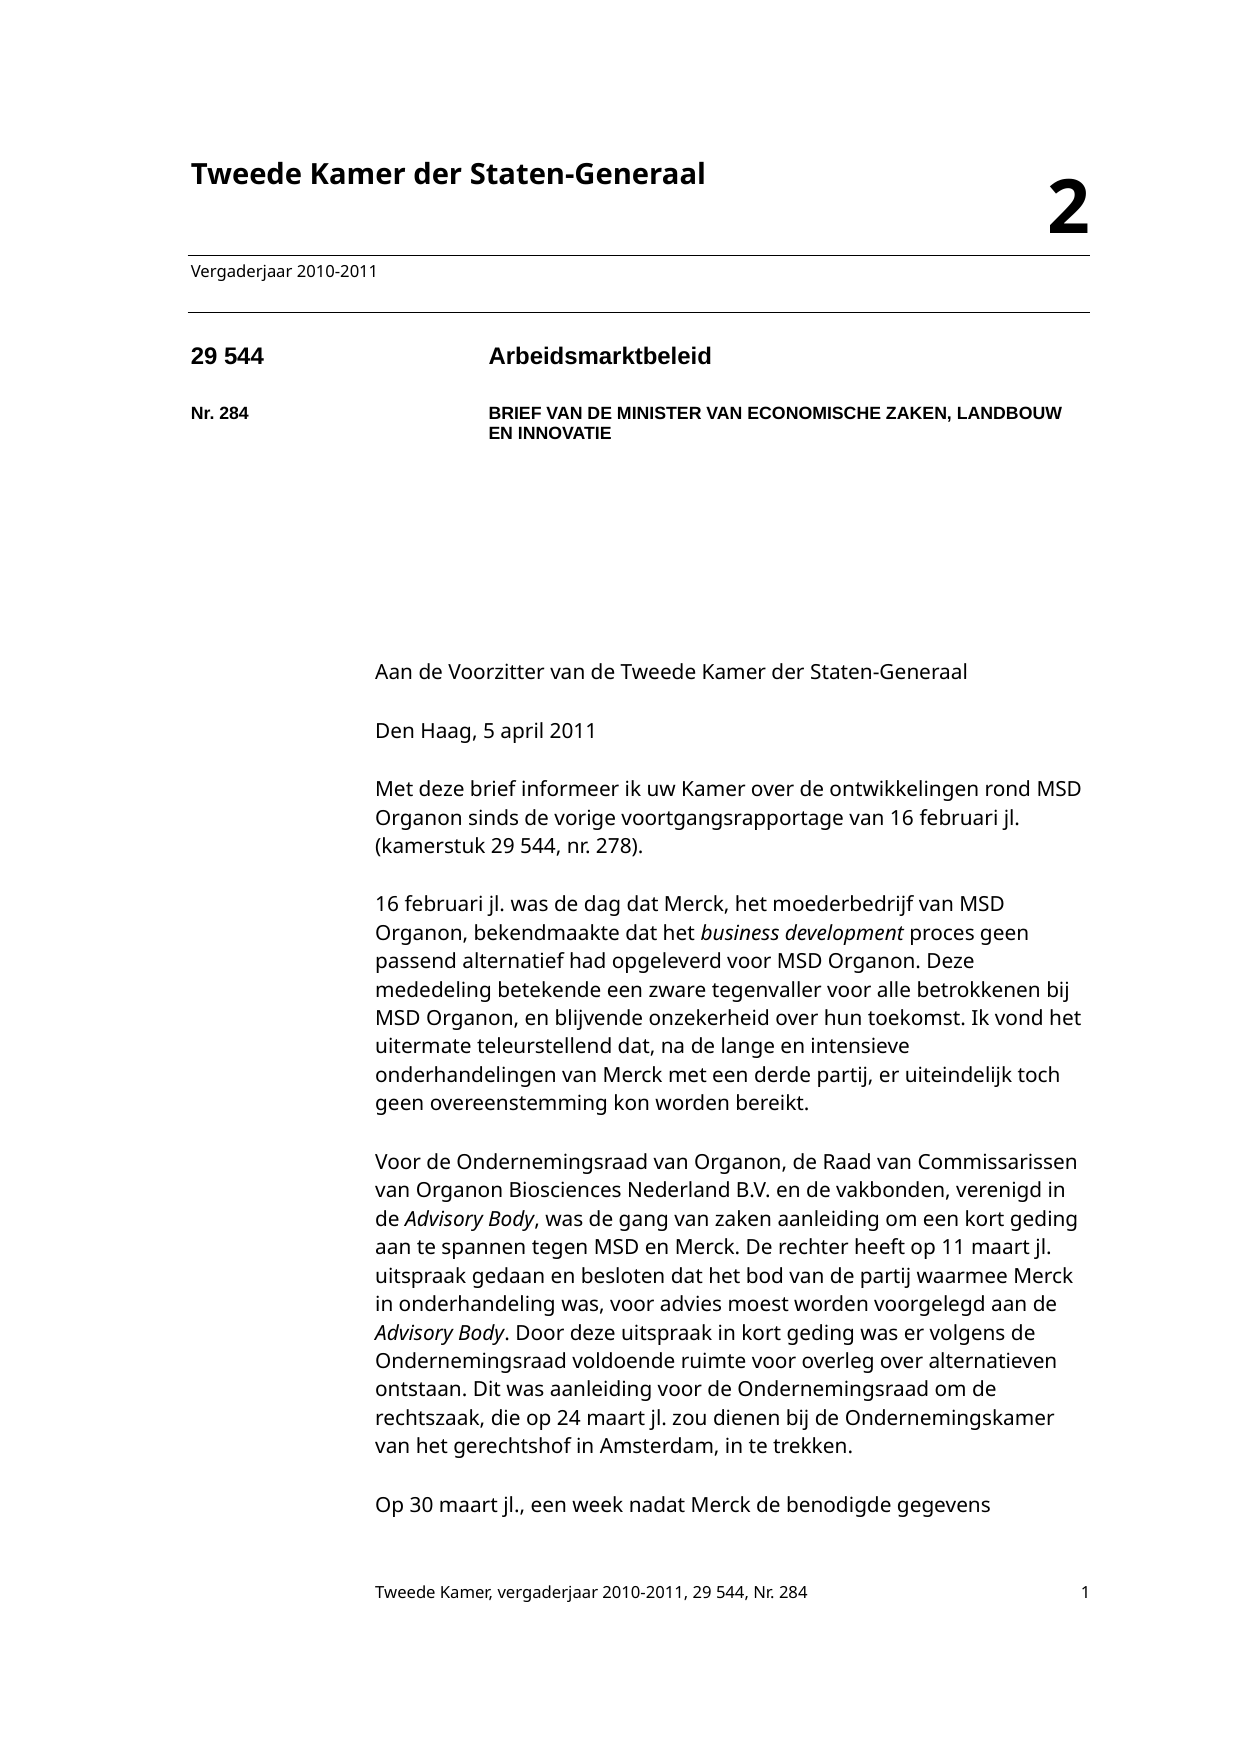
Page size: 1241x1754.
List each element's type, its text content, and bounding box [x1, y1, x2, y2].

table_cell BRIEF VAN DE MINISTER VAN ECONOMISCHE ZAKEN, LANDBOUW EN INNOVATIE [485, 399, 1090, 539]
text Den Haag, 5 april 2011 [375, 716, 1090, 744]
text Voor de Ondernemingsraad van Organon, de Raad van Commissarissen van Organon Biosciences Nederland B.V. en de vakbonden, verenigd in de Advisory Body, was de gang van zaken aanleiding om een kort geding aan te spannen tegen MSD en Merck. De rechter heeft op 11 maart jl. uitspraak gedaan en besloten dat het bod van de partij waarmee Merck in onderhandeling was, voor advies moest worden voorgelegd aan de Advisory Body. Door deze uitspraak in kort geding was er volgens de Ondernemingsraad voldoende ruimte voor overleg over alternatieven ontstaan. Dit was aanleiding voor de Ondernemingsraad om de rechtszaak, die op 24 maart jl. zou dienen bij de Ondernemingskamer van het gerechtshof in Amsterdam, in te trekken. [375, 1147, 1090, 1460]
text Aan de Voorzitter van de Tweede Kamer der Staten-Generaal [375, 657, 1090, 686]
table_cell Arbeidsmarktbeleid [485, 339, 1090, 399]
table_cell Nr. 284 [188, 399, 485, 539]
table_cell [485, 256, 1090, 312]
text Met deze brief informeer ik uw Kamer over de ontwikkelingen rond MSD Organon sinds de vorige voortgangsrapportage van 16 februari jl. (kamerstuk 29 544, nr. 278). [375, 774, 1090, 859]
table_cell Vergaderjaar 2010-2011 [188, 256, 485, 312]
text Op 30 maart jl., een week nadat Merck de benodigde gegevens [375, 1490, 1090, 1518]
table_header 2 [910, 150, 1090, 255]
table_cell 29 544 [188, 339, 485, 399]
text 16 februari jl. was de dag dat Merck, het moederbedrijf van MSD Organon, bekendmaakte dat het business development proces geen passend alternatief had opgeleverd voor MSD Organon. Deze mededeling betekende een zware tegenvaller voor alle betrokkenen bij MSD Organon, en blijvende onzekerheid over hun toekomst. Ik vond het uitermate teleurstellend dat, na de lange en intensieve onderhandelingen van Merck met een derde partij, er uiteindelijk toch geen overeenstemming kon worden bereikt. [375, 889, 1090, 1117]
table_header Tweede Kamer der Staten-Generaal [188, 150, 909, 255]
table_cell [188, 313, 485, 339]
table_cell [485, 313, 1090, 339]
